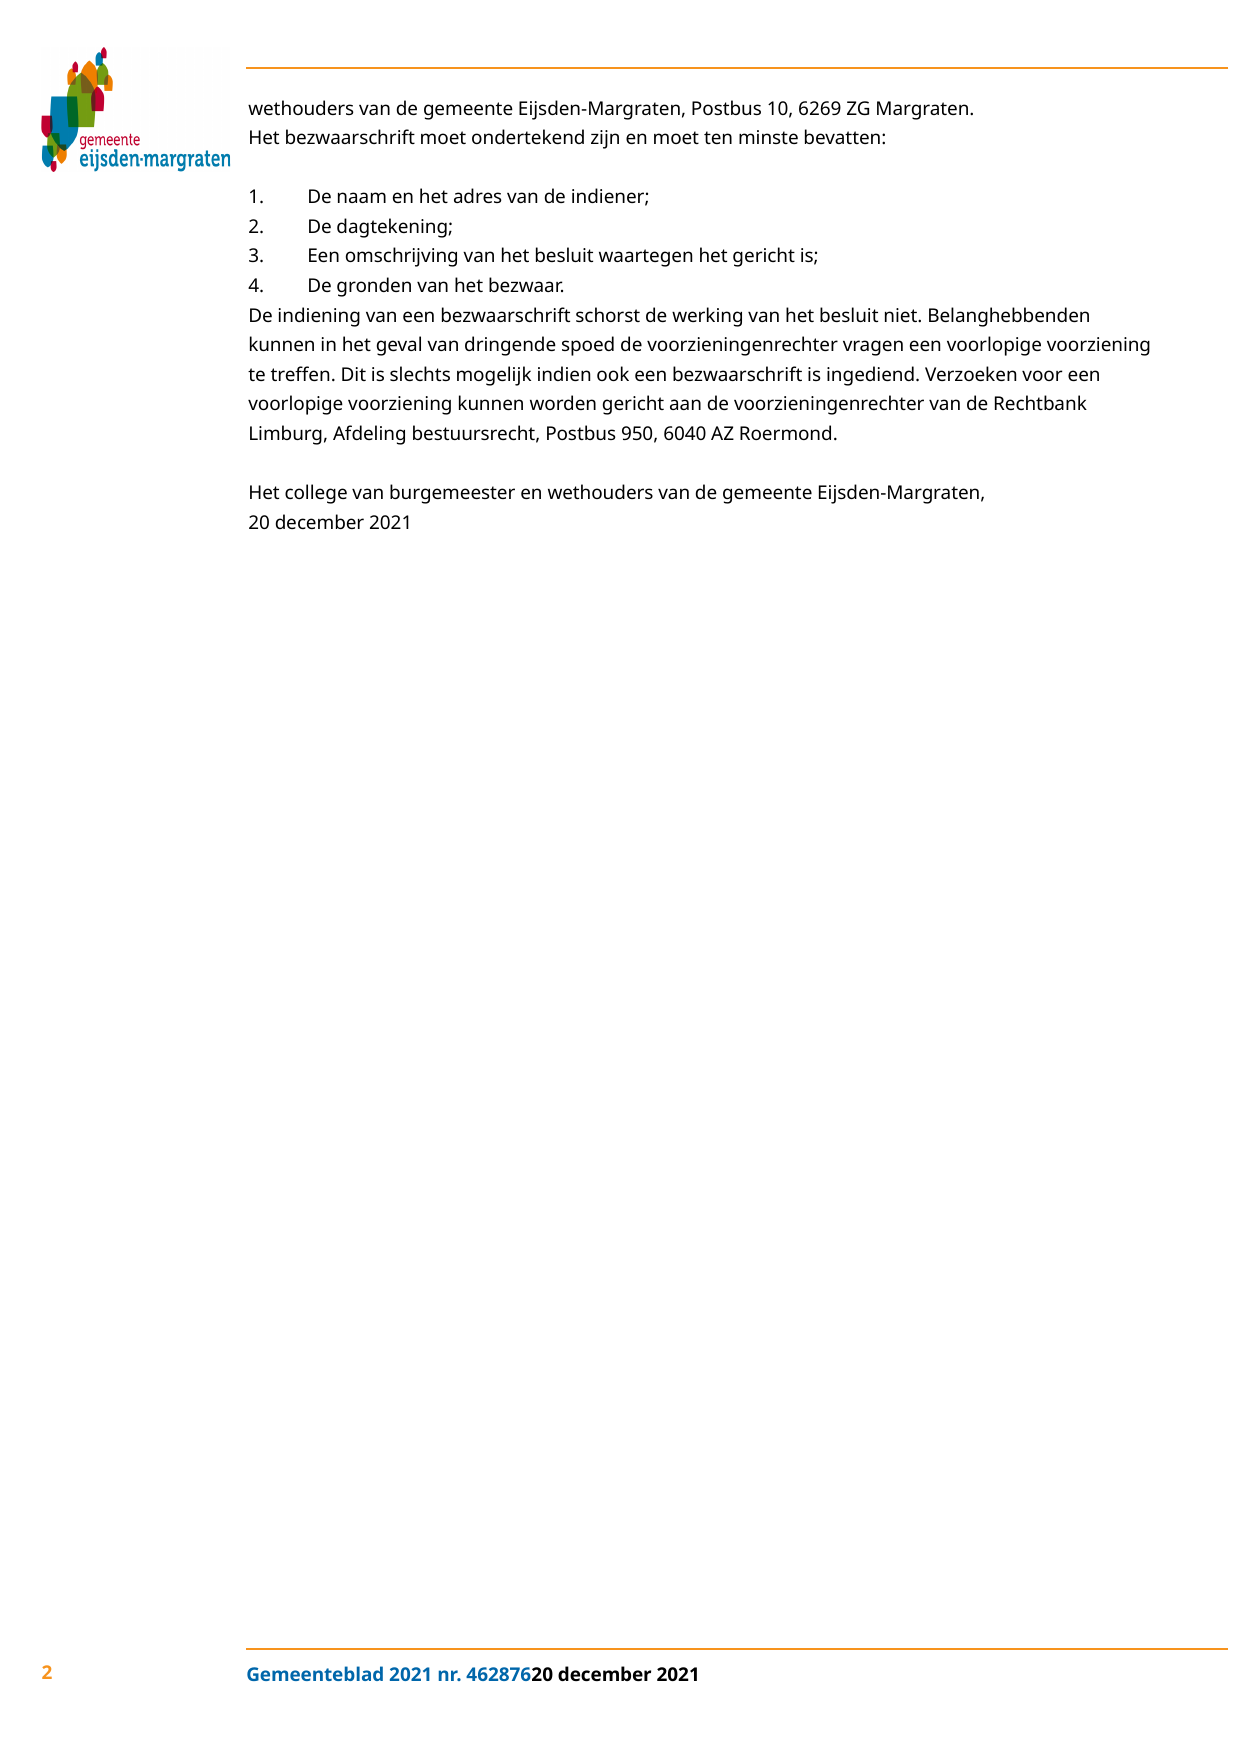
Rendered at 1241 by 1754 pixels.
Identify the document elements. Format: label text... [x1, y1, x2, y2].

text De indiening van een bezwaarschrift schorst de werking van het besluit niet. Belanghebbenden kunnen in het geval van dringende spoed de voorzieningenrechter vragen een voorlopige voorziening te treffen. Dit is slechts mogelijk indien ook een bezwaarschrift is ingediend. Verzoeken voor een voorlopige voorziening kunnen worden gericht aan de voorzieningenrechter van de Rechtbank Limburg, Afdeling bestuursrecht, Postbus 950, 6040 AZ Roermond. [248, 302, 1152, 446]
text 20 december 2021 [248, 509, 1152, 535]
text Het bezwaarschrift moet ondertekend zijn en moet ten minste bevatten: [248, 124, 1152, 150]
list De gronden van het bezwaar. [248, 272, 1152, 298]
text wethouders van de gemeente Eijsden-Margraten, Postbus 10, 6269 ZG Margraten. [248, 95, 1152, 121]
list De naam en het adres van de indiener; [248, 183, 1152, 209]
text Het college van burgemeester en wethouders van de gemeente Eijsden-Margraten, [248, 479, 1152, 505]
list De dagtekening; [248, 213, 1152, 239]
picture [41, 47, 231, 172]
list Een omschrijving van het besluit waartegen het gericht is; [248, 243, 1152, 268]
